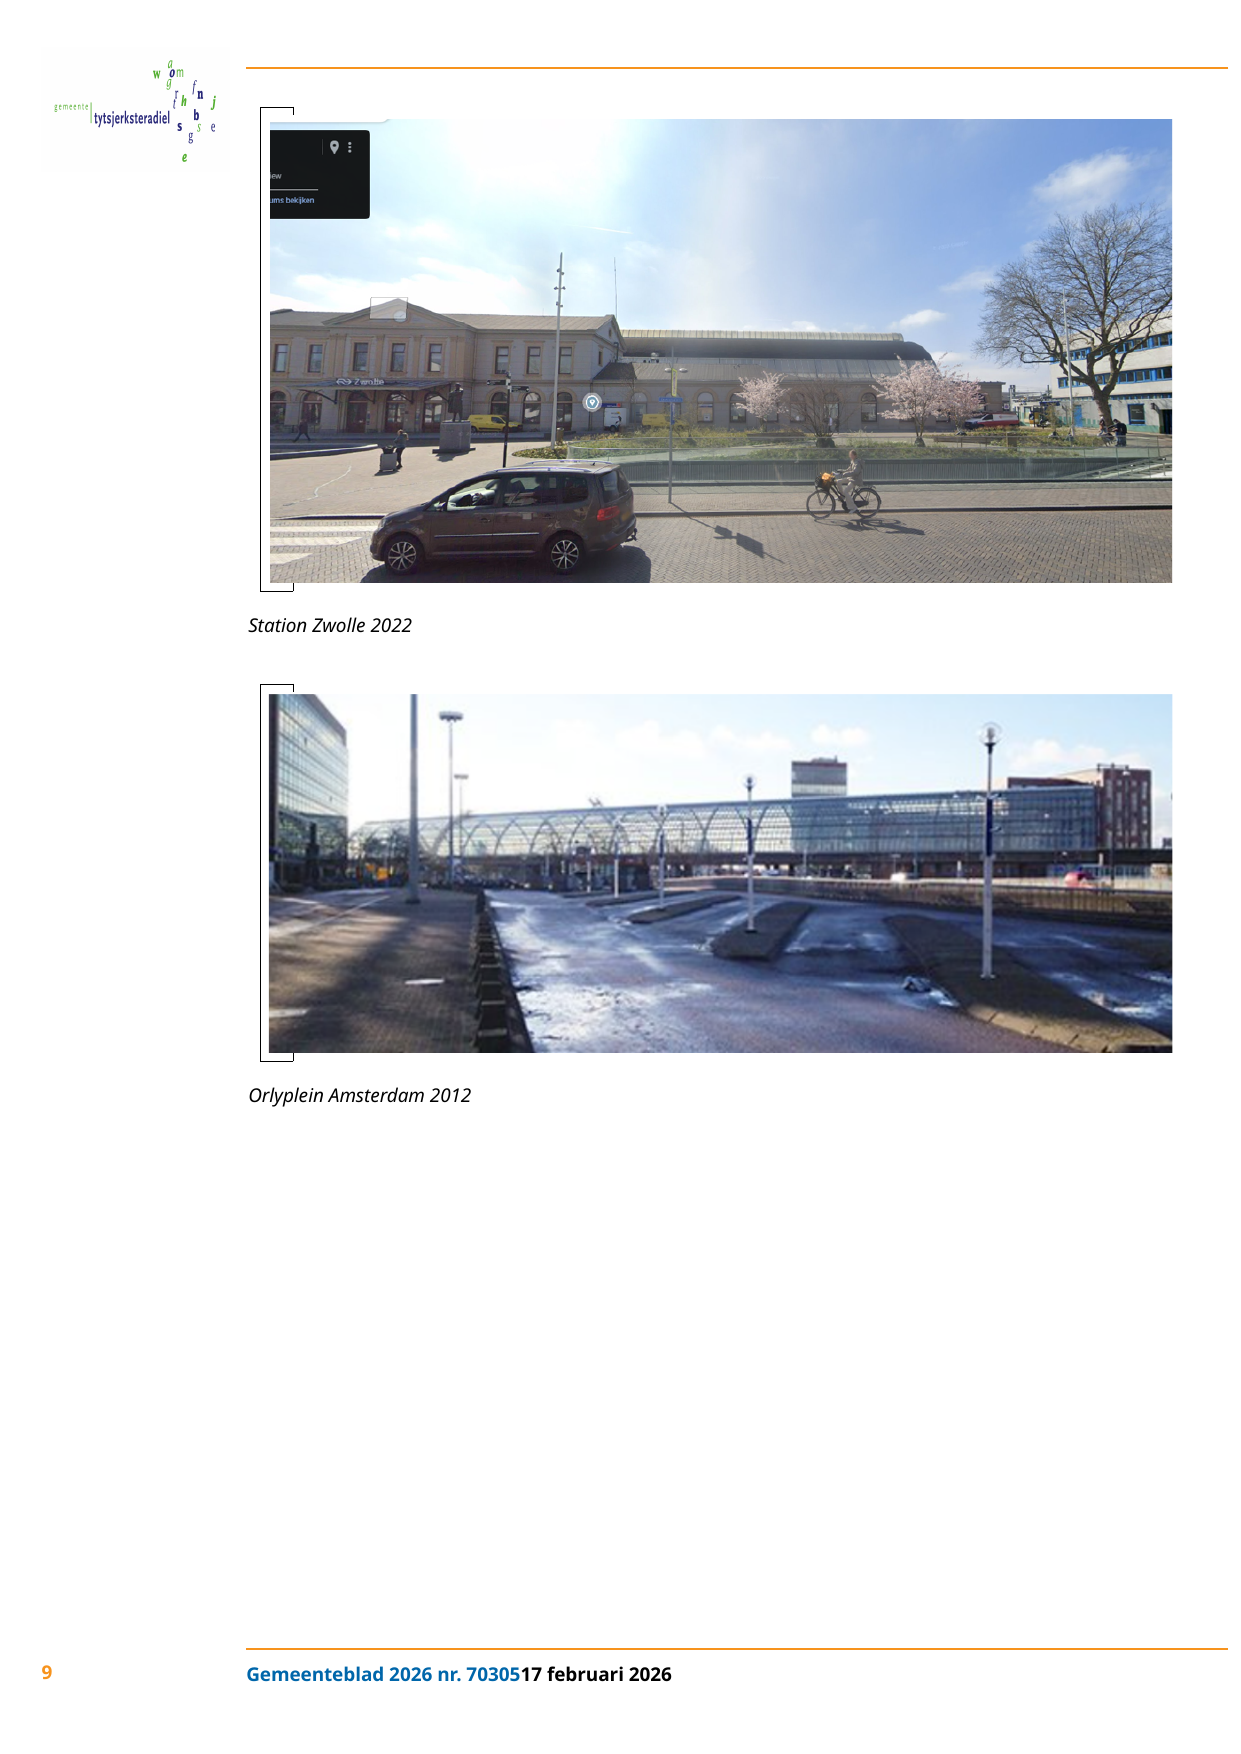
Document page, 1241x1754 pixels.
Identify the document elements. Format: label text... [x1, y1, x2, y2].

picture [268, 692, 1173, 1053]
text Orlyplein Amsterdam 2012 [248, 1082, 1152, 1108]
picture [41, 47, 231, 172]
text Station Zwolle 2022 [248, 612, 1152, 638]
picture [268, 115, 1173, 583]
